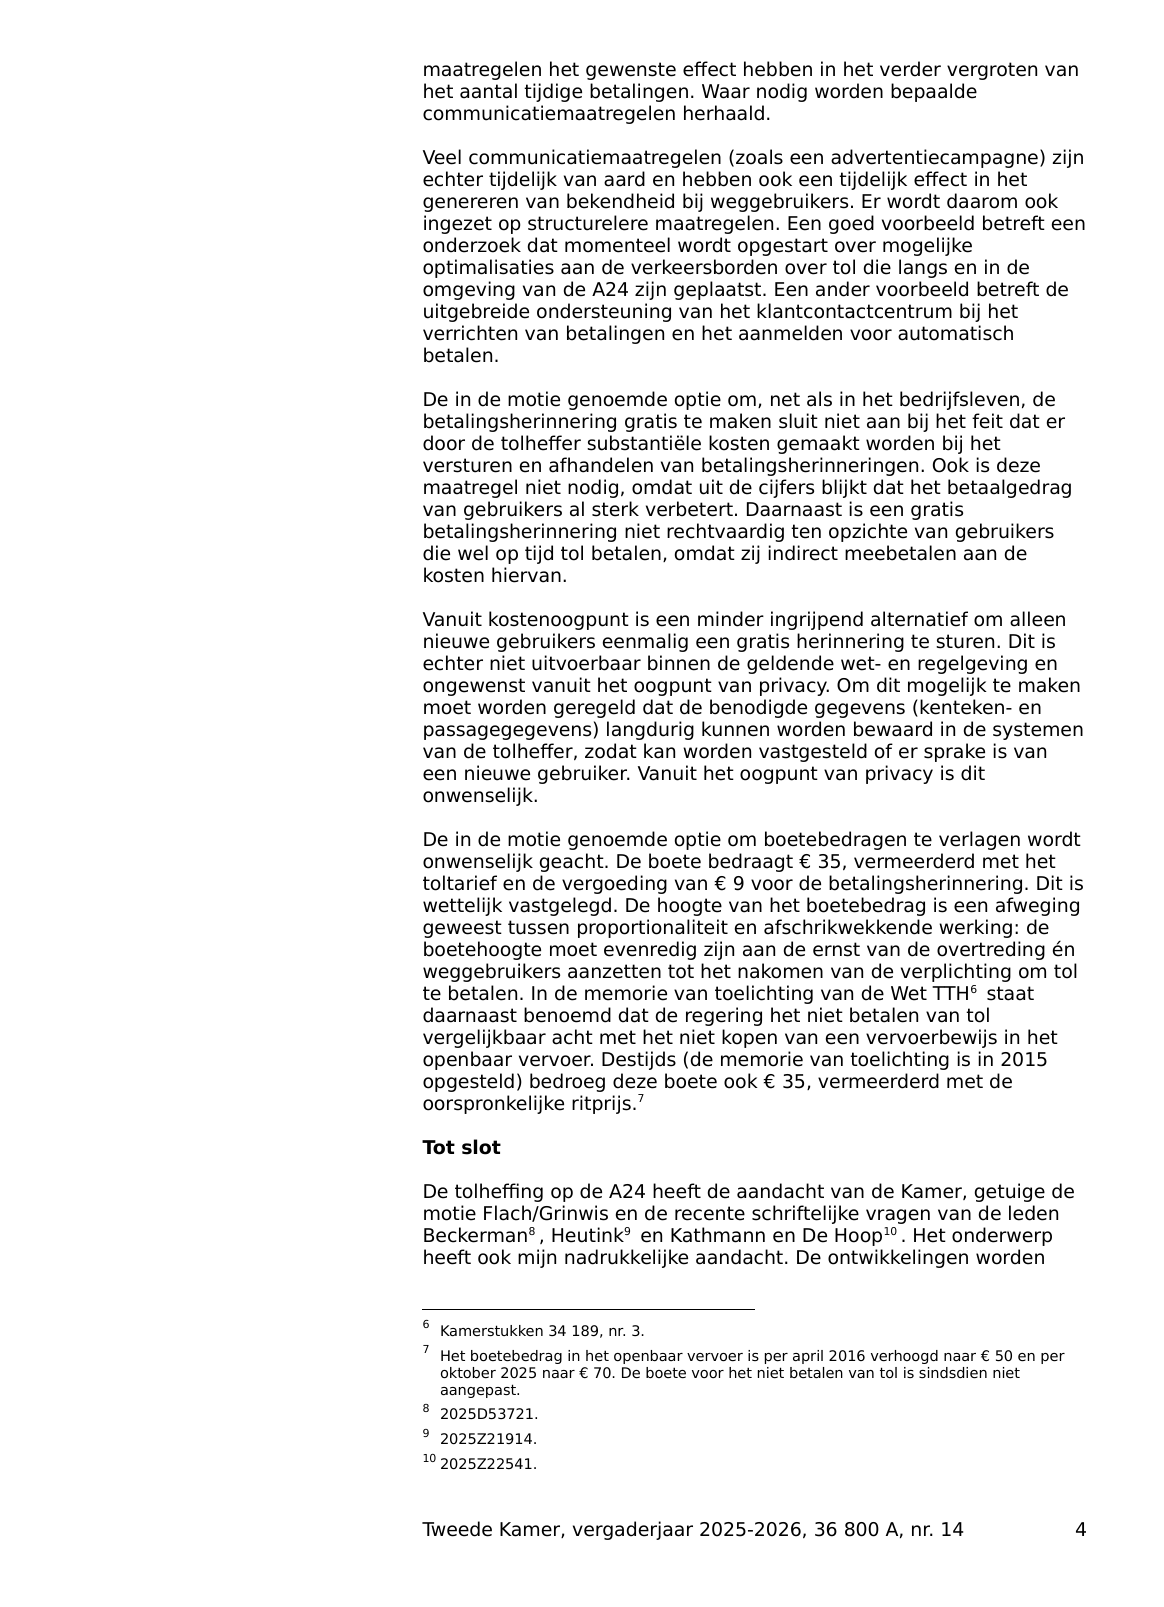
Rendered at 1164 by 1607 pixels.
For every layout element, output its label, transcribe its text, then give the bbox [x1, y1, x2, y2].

text Kamerstukken 34 189, nr. 3. [422, 1318, 1087, 1341]
subtitle Tot slot [422, 1137, 1087, 1159]
text De in de motie genoemde optie om boetebedragen te verlagen wordt onwenselijk geacht. De boete bedraagt € 35, vermeerderd met het toltarief en de vergoeding van € 9 voor de betalingsherinnering. Dit is wettelijk vastgelegd. De hoogte van het boetebedrag is een afweging geweest tussen proportionaliteit en afschrikwekkende werking: de boetehoogte moet evenredig zijn aan de ernst van de overtreding én weggebruikers aanzetten tot het nakomen van de verplichting om tol te betalen. In de memorie van toelichting van de Wet TTH staat daarnaast benoemd dat de regering het niet betalen van tol vergelijkbaar acht met het niet kopen van een vervoerbewijs in het openbaar vervoer. Destijds (de memorie van toelichting is in 2015 opgesteld) bedroeg deze boete ook € 35, vermeerderd met de oorspronkelijke ritprijs. [422, 829, 1087, 1115]
text Vanuit kostenoogpunt is een minder ingrijpend alternatief om alleen nieuwe gebruikers eenmalig een gratis herinnering te sturen. Dit is echter niet uitvoerbaar binnen de geldende wet- en regelgeving en ongewenst vanuit het oogpunt van privacy. Om dit mogelijk te maken moet worden geregeld dat de benodigde gegevens (kenteken- en passagegegevens) langdurig kunnen worden bewaard in de systemen van de tolheffer, zodat kan worden vastgesteld of er sprake is van een nieuwe gebruiker. Vanuit het oogpunt van privacy is dit onwenselijk. [422, 609, 1087, 807]
text maatregelen het gewenste effect hebben in het verder vergroten van het aantal tijdige betalingen. Waar nodig worden bepaalde communicatiemaatregelen herhaald. [422, 59, 1087, 125]
text De in de motie genoemde optie om, net als in het bedrijfsleven, de betalingsherinnering gratis te maken sluit niet aan bij het feit dat er door de tolheffer substantiële kosten gemaakt worden bij het versturen en afhandelen van betalingsherinneringen. Ook is deze maatregel niet nodig, omdat uit de cijfers blijkt dat het betaalgedrag van gebruikers al sterk verbetert. Daarnaast is een gratis betalingsherinnering niet rechtvaardig ten opzichte van gebruikers die wel op tijd tol betalen, omdat zij indirect meebetalen aan de kosten hiervan. [422, 389, 1087, 587]
text 2025Z22541. [422, 1452, 1087, 1474]
text Veel communicatiemaatregelen (zoals een advertentiecampagne) zijn echter tijdelijk van aard en hebben ook een tijdelijk effect in het genereren van bekendheid bij weggebruikers. Er wordt daarom ook ingezet op structurelere maatregelen. Een goed voorbeeld betreft een onderzoek dat momenteel wordt opgestart over mogelijke optimalisaties aan de verkeersborden over tol die langs en in de omgeving van de A24 zijn geplaatst. Een ander voorbeeld betreft de uitgebreide ondersteuning van het klantcontactcentrum bij het verrichten van betalingen en het aanmelden voor automatisch betalen. [422, 147, 1087, 367]
text Het boetebedrag in het openbaar vervoer is per april 2016 verhoogd naar € 50 en per oktober 2025 naar € 70. De boete voor het niet betalen van tol is sindsdien niet aangepast. [422, 1343, 1087, 1399]
text 2025D53721. [422, 1402, 1087, 1424]
text De tolheffing op de A24 heeft de aandacht van de Kamer, getuige de motie Flach/Grinwis en de recente schriftelijke vragen van de leden Beckerman, Heutink en Kathmann en De Hoop. Het onderwerp heeft ook mijn nadrukkelijke aandacht. De ontwikkelingen worden [422, 1181, 1087, 1269]
text 2025Z21914. [422, 1427, 1087, 1449]
